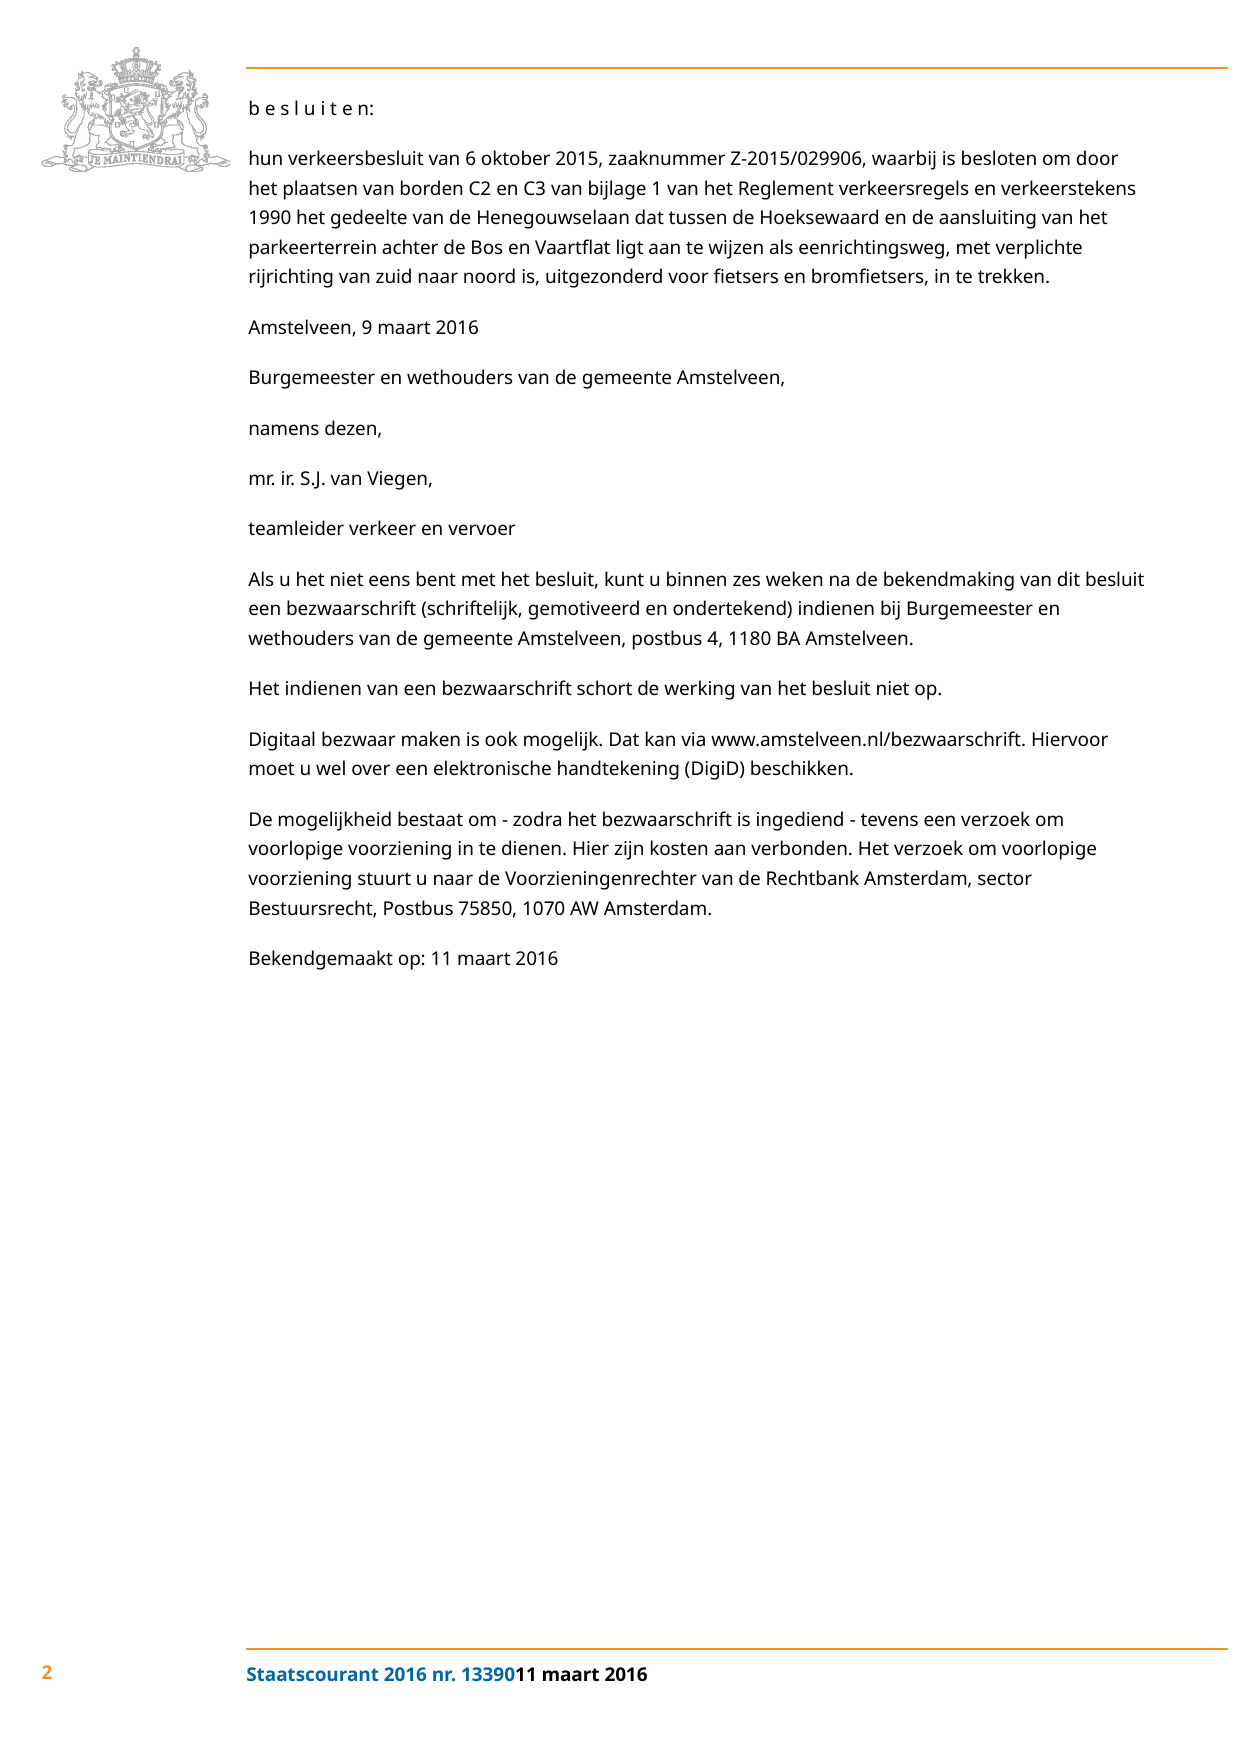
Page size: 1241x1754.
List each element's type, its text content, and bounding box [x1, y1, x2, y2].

text b e s l u i t e n: [248, 95, 1152, 121]
text Digitaal bezwaar maken is ook mogelijk. Dat kan via www.amstelveen.nl/bezwaarschrift. Hiervoor moet u wel over een elektronische handtekening (DigiD) beschikken. [248, 726, 1152, 781]
text Amstelveen, 9 maart 2016 [248, 314, 1152, 340]
text De mogelijkheid bestaat om - zodra het bezwaarschrift is ingediend - tevens een verzoek om voorlopige voorziening in te dienen. Hier zijn kosten aan verbonden. Het verzoek om voorlopige voorziening stuurt u naar de Voorzieningenrechter van de Rechtbank Amsterdam, sector Bestuursrecht, Postbus 75850, 1070 AW Amsterdam. [248, 806, 1152, 921]
text Bekendgemaakt op: 11 maart 2016 [248, 945, 1152, 971]
text Het indienen van een bezwaarschrift schort de werking van het besluit niet op. [248, 676, 1152, 701]
text Burgemeester en wethouders van de gemeente Amstelveen, [248, 364, 1152, 390]
text mr. ir. S.J. van Viegen, [248, 465, 1152, 491]
text teamleider verkeer en vervoer [248, 516, 1152, 541]
text Als u het niet eens bent met het besluit, kunt u binnen zes weken na de bekendmaking van dit besluit een bezwaarschrift (schriftelijk, gemotiveerd en ondertekend) indienen bij Burgemeester en wethouders van de gemeente Amstelveen, postbus 4, 1180 BA Amstelveen. [248, 566, 1152, 651]
text namens dezen, [248, 415, 1152, 441]
picture [41, 47, 231, 172]
text hun verkeersbesluit van 6 oktober 2015, zaaknummer Z-2015/029906, waarbij is besloten om door het plaatsen van borden C2 en C3 van bijlage 1 van het Reglement verkeersregels en verkeerstekens 1990 het gedeelte van de Henegouwselaan dat tussen de Hoeksewaard en de aansluiting van het parkeerterrein achter de Bos en Vaartflat ligt aan te wijzen als eenrichtingsweg, met verplichte rijrichting van zuid naar noord is, uitgezonderd voor fietsers en bromfietsers, in te trekken. [248, 145, 1152, 289]
